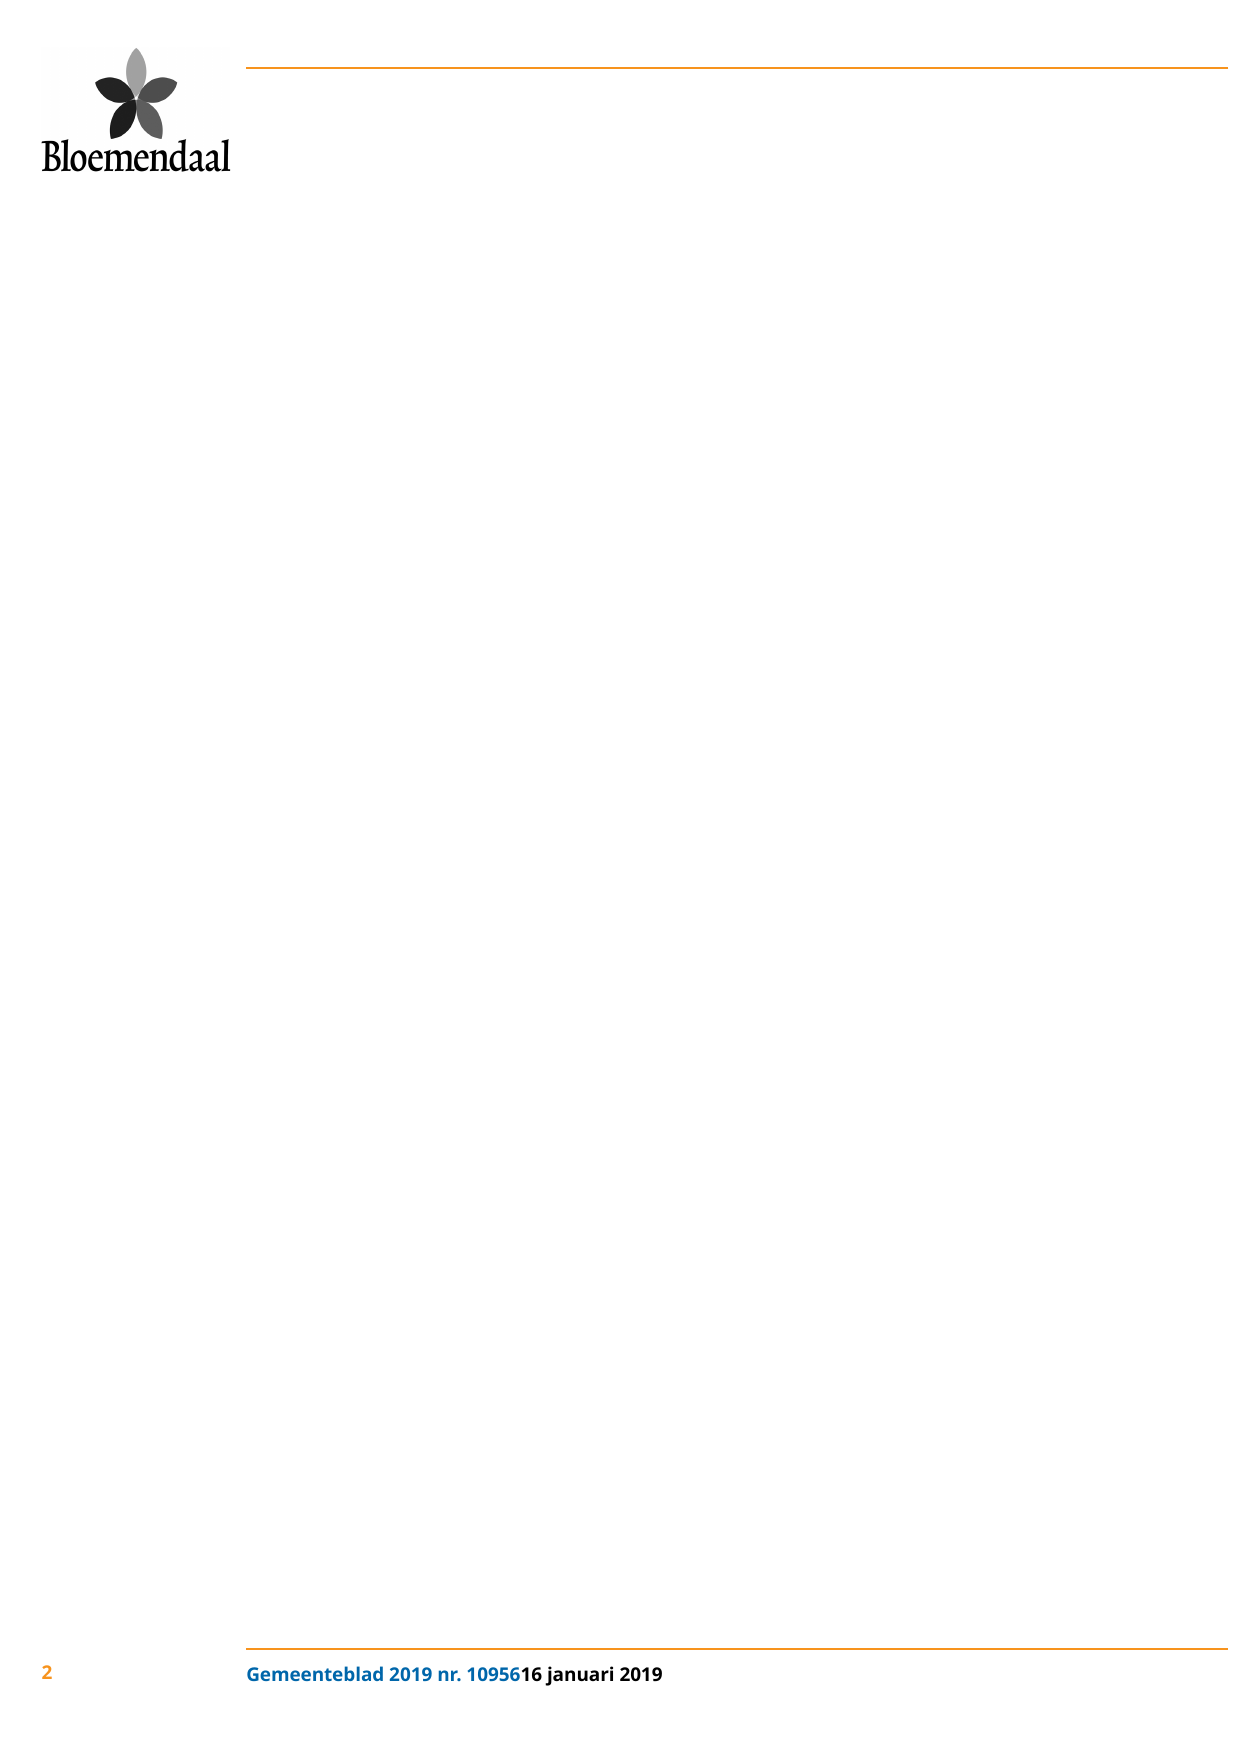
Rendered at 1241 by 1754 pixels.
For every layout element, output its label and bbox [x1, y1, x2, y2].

picture [41, 47, 231, 172]
